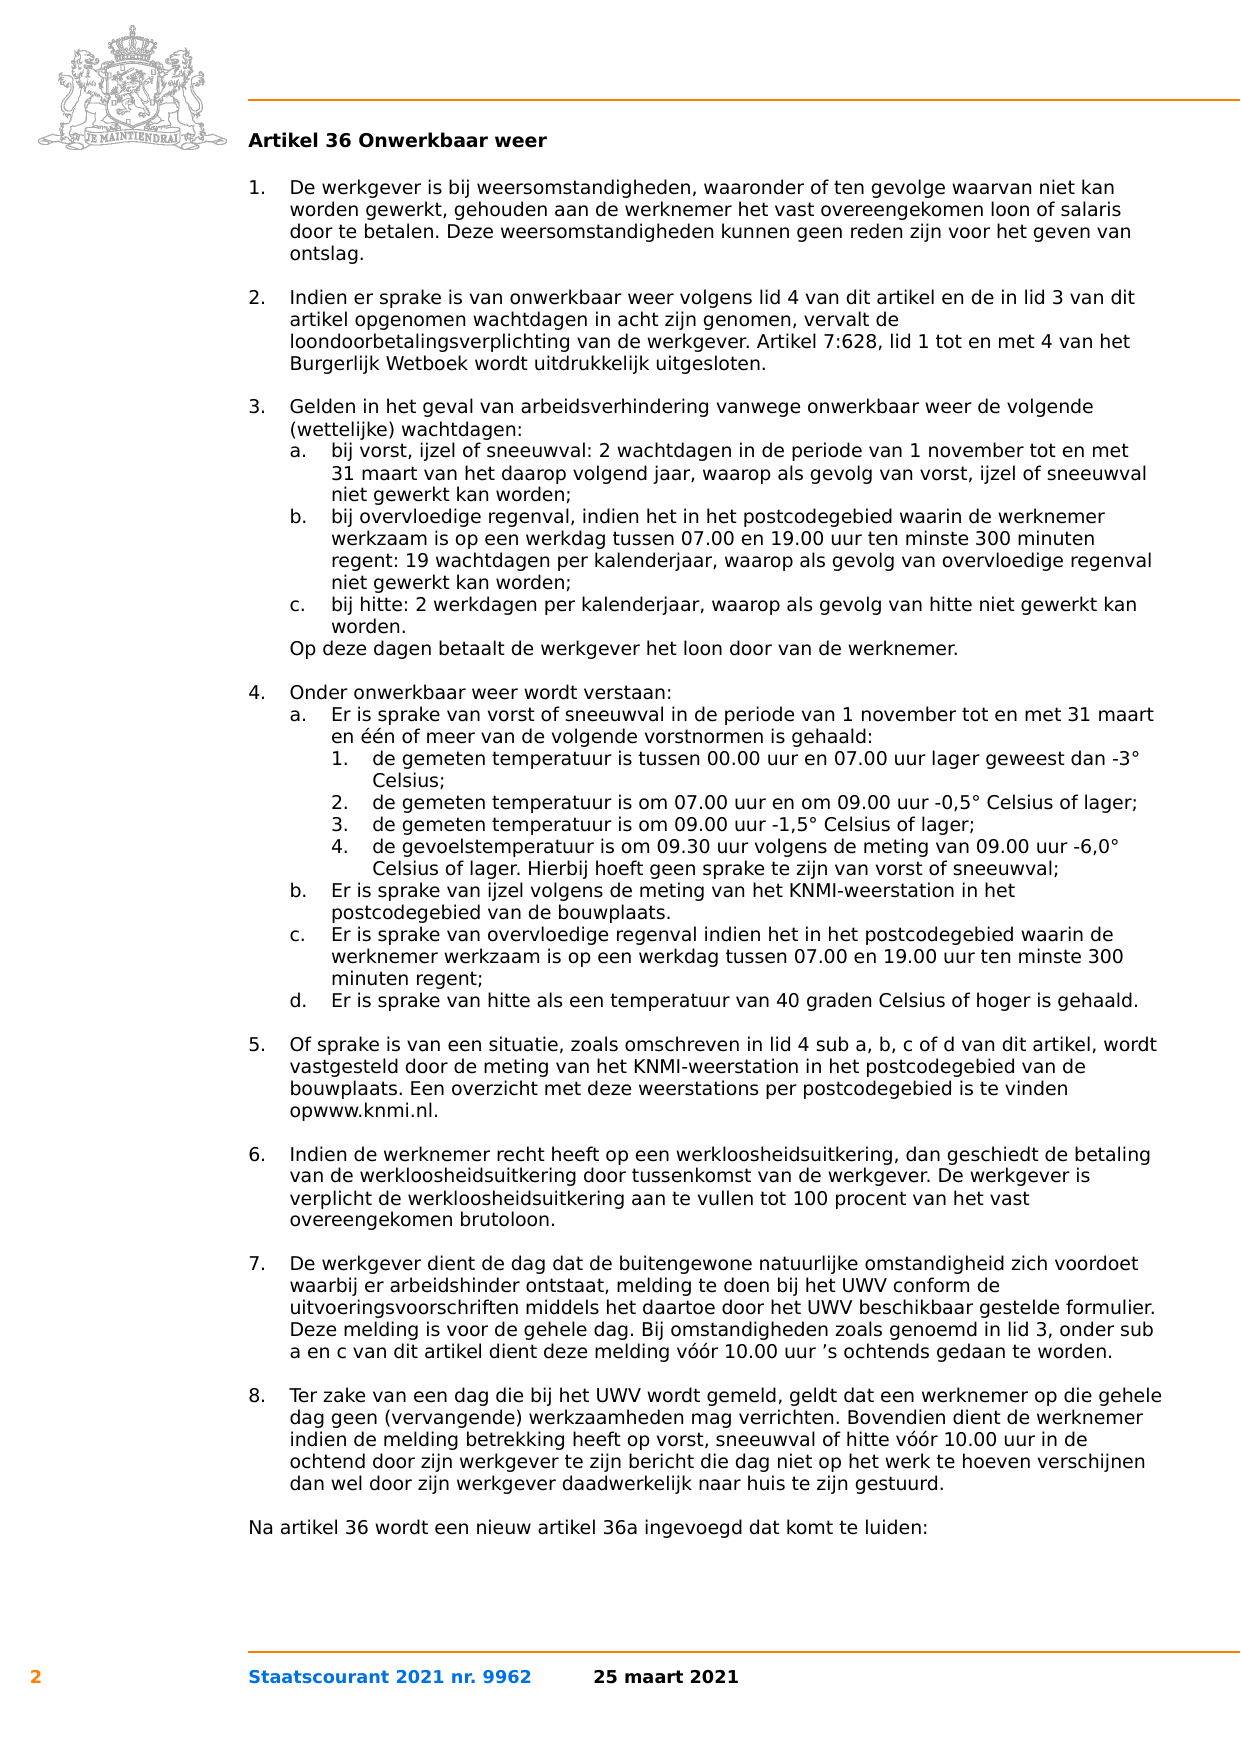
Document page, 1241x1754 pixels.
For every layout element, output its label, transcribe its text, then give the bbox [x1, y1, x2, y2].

text 2. de gemeten temperatuur is om 07.00 uur en om 09.00 uur -0,5° Celsius of lager; [331, 792, 1163, 814]
text 8. Ter zake van een dag die bij het UWV wordt gemeld, geldt dat een werknemer op die gehele dag geen (vervangende) werkzaamheden mag verrichten. Bovendien dient de werknemer indien de melding betrekking heeft op vorst, sneeuwval of hitte vóór 10.00 uur in de ochtend door zijn werkgever te zijn bericht die dag niet op het werk te hoeven verschijnen dan wel door zijn werkgever daadwerkelijk naar huis te zijn gestuurd. [248, 1385, 1163, 1495]
text 5. Of sprake is van een situatie, zoals omschreven in lid 4 sub a, b, c of d van dit artikel, wordt vastgesteld door de meting van het KNMI-weerstation in het postcodegebied van de bouwplaats. Een overzicht met deze weerstations per postcodegebied is te vinden opwww.knmi.nl. [248, 1034, 1163, 1122]
text 1. de gemeten temperatuur is tussen 00.00 uur en 07.00 uur lager geweest dan -3° Celsius; [331, 748, 1163, 792]
text 3. de gemeten temperatuur is om 09.00 uur -1,5° Celsius of lager; [331, 814, 1163, 836]
text 6. Indien de werknemer recht heeft op een werkloosheidsuitkering, dan geschiedt de betaling van de werkloosheidsuitkering door tussenkomst van de werkgever. De werkgever is verplicht de werkloosheidsuitkering aan te vullen tot 100 procent van het vast overeengekomen brutoloon. [248, 1143, 1163, 1231]
text c. bij hitte: 2 werkdagen per kalenderjaar, waarop als gevolg van hitte niet gewerkt kan worden. [289, 594, 1163, 638]
text 3. Gelden in het geval van arbeidsverhindering vanwege onwerkbaar weer de volgende (wettelijke) wachtdagen: [248, 396, 1163, 440]
text Op deze dagen betaalt de werkgever het loon door van de werknemer. [289, 638, 1163, 660]
text 4. de gevoelstemperatuur is om 09.30 uur volgens de meting van 09.00 uur -6,0° Celsius of lager. Hierbij hoeft geen sprake te zijn van vorst of sneeuwval; [331, 836, 1163, 880]
text 2. Indien er sprake is van onwerkbaar weer volgens lid 4 van dit artikel en de in lid 3 van dit artikel opgenomen wachtdagen in acht zijn genomen, vervalt de loondoorbetalingsverplichting van de werkgever. Artikel 7:628, lid 1 tot en met 4 van het Burgerlijk Wetboek wordt uitdrukkelijk uitgesloten. [248, 287, 1163, 374]
text c. Er is sprake van overvloedige regenval indien het in het postcodegebied waarin de werknemer werkzaam is op een werkdag tussen 07.00 en 19.00 uur ten minste 300 minuten regent; [289, 924, 1163, 990]
text b. bij overvloedige regenval, indien het in het postcodegebied waarin de werknemer werkzaam is op een werkdag tussen 07.00 en 19.00 uur ten minste 300 minuten regent: 19 wachtdagen per kalenderjaar, waarop als gevolg van overvloedige regenval niet gewerkt kan worden; [289, 506, 1163, 594]
text Na artikel 36 wordt een nieuw artikel 36a ingevoegd dat komt te luiden: [248, 1517, 1163, 1539]
text a. Er is sprake van vorst of sneeuwval in de periode van 1 november tot en met 31 maart en één of meer van de volgende vorstnormen is gehaald: [289, 704, 1163, 748]
text d. Er is sprake van hitte als een temperatuur van 40 graden Celsius of hoger is gehaald. [289, 990, 1163, 1012]
text 7. De werkgever dient de dag dat de buitengewone natuurlijke omstandigheid zich voordoet waarbij er arbeidshinder ontstaat, melding te doen bij het UWV conform de uitvoeringsvoorschriften middels het daartoe door het UWV beschikbaar gestelde formulier. Deze melding is voor de gehele dag. Bij omstandigheden zoals genoemd in lid 3, onder sub a en c van dit artikel dient deze melding vóór 10.00 uur ’s ochtends gedaan te worden. [248, 1253, 1163, 1363]
text 4. Onder onwerkbaar weer wordt verstaan: [248, 682, 1163, 704]
text b. Er is sprake van ijzel volgens de meting van het KNMI-weerstation in het postcodegebied van de bouwplaats. [289, 880, 1163, 924]
picture [38, 25, 227, 150]
text 1. De werkgever is bij weersomstandigheden, waaronder of ten gevolge waarvan niet kan worden gewerkt, gehouden aan de werknemer het vast overeengekomen loon of salaris door te betalen. Deze weersomstandigheden kunnen geen reden zijn voor het geven van ontslag. [248, 177, 1163, 265]
subtitle Artikel 36 Onwerkbaar weer [248, 130, 1163, 152]
text a. bij vorst, ijzel of sneeuwval: 2 wachtdagen in de periode van 1 november tot en met 31 maart van het daarop volgend jaar, waarop als gevolg van vorst, ijzel of sneeuwval niet gewerkt kan worden; [289, 440, 1163, 506]
